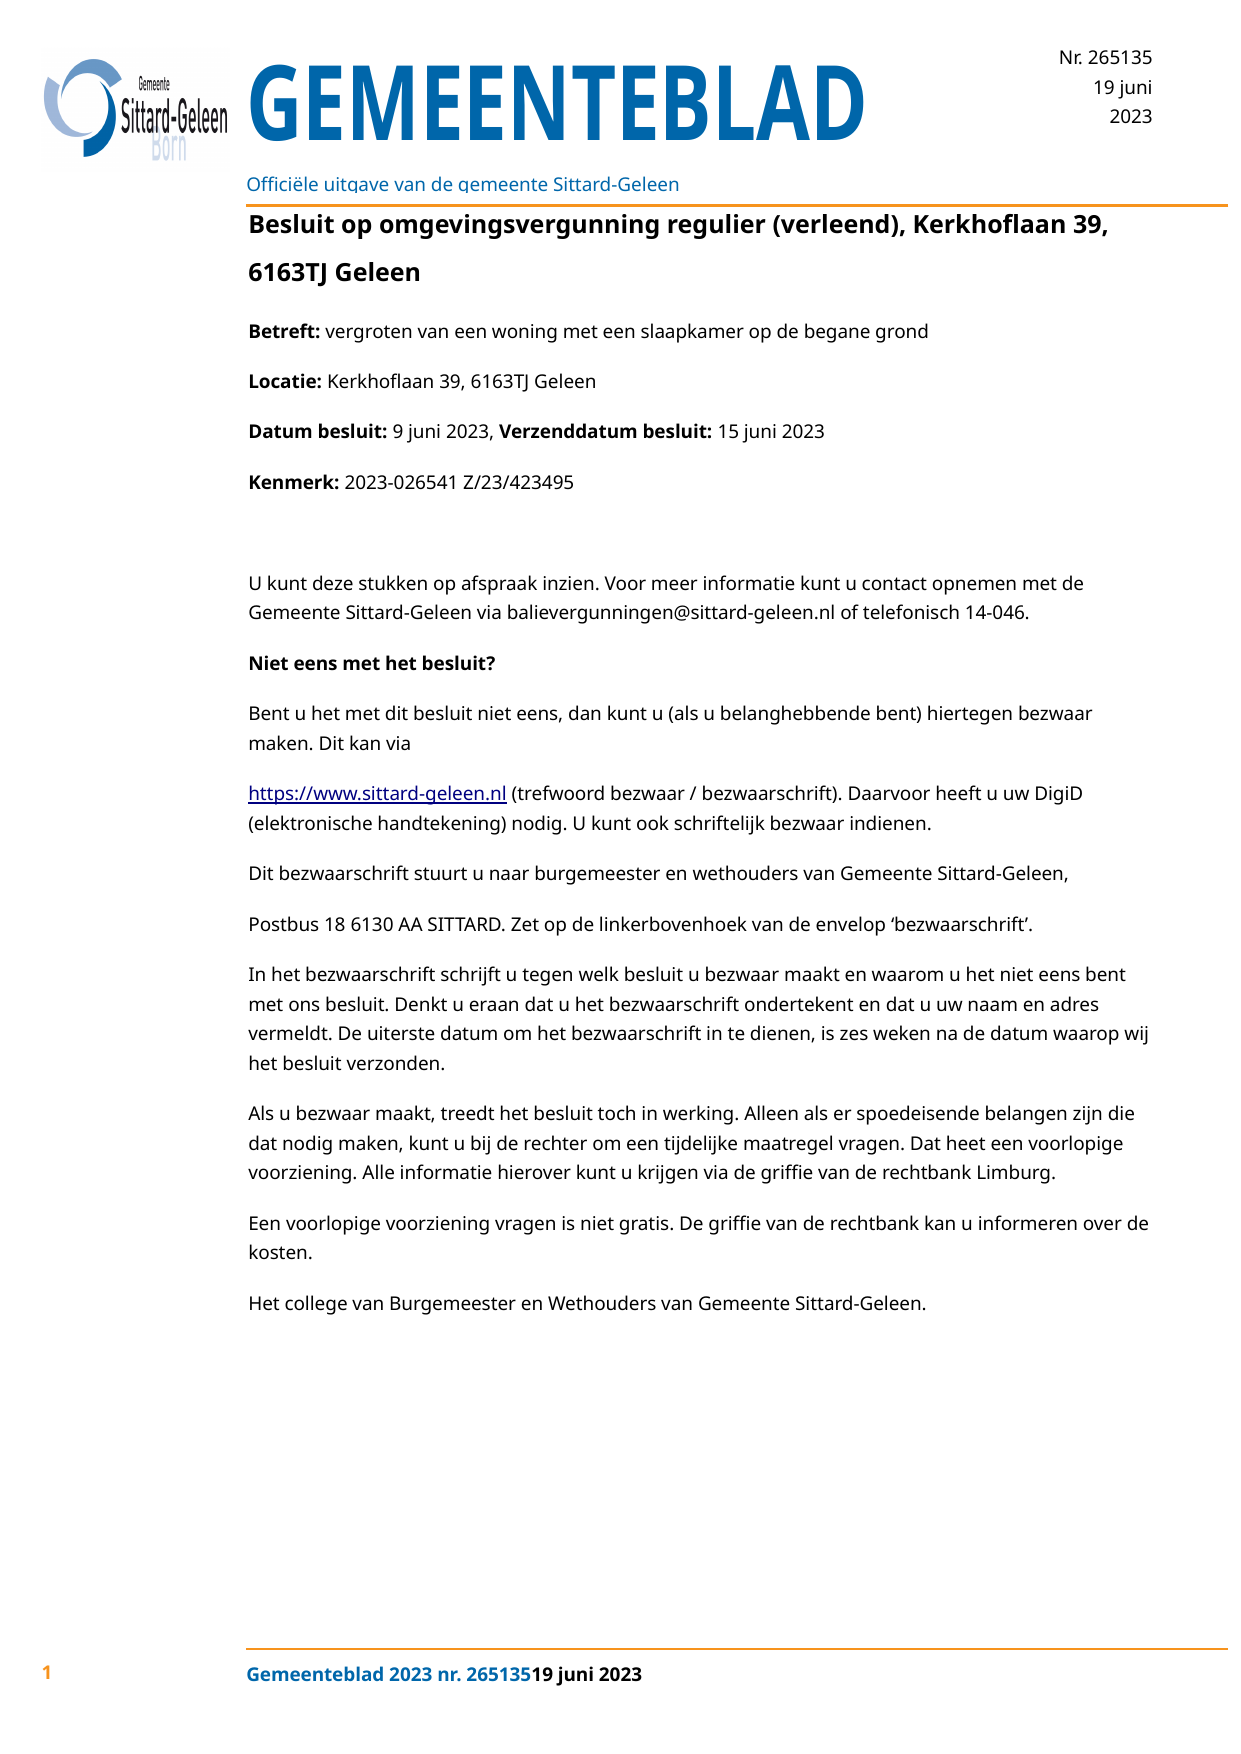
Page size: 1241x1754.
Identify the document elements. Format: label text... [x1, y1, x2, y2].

text https://www.sittard-geleen.nl (trefwoord bezwaar / bezwaarschrift). Daarvoor heeft u uw DigiD (elektronische handtekening) nodig. U kunt ook schriftelijk bezwaar indienen. [248, 780, 1152, 836]
text Niet eens met het besluit? [248, 650, 1152, 676]
text Postbus 18 6130 AA SITTARD. Zet op de linkerbovenhoek van de envelop ‘bezwaarschrift’. [248, 911, 1152, 937]
text Betreft: vergroten van een woning met een slaapkamer op de begane grond [248, 318, 1152, 344]
text Als u bezwaar maakt, treedt het besluit toch in werking. Alleen als er spoedeisende belangen zijn die dat nodig maken, kunt u bij de rechter om een tijdelijke maatregel vragen. Dat heet een voorlopige voorziening. Alle informatie hierover kunt u krijgen via de griffie van de rechtbank Limburg. [248, 1100, 1152, 1185]
text Kenmerk: 2023-026541 Z/23/423495 [248, 469, 1152, 495]
text Bent u het met dit besluit niet eens, dan kunt u (als u belanghebbende bent) hiertegen bezwaar maken. Dit kan via [248, 700, 1152, 756]
text U kunt deze stukken op afspraak inzien. Voor meer informatie kunt u contact opnemen met de Gemeente Sittard-Geleen via balievergunningen@sittard-geleen.nl of telefonisch 14-046. [248, 570, 1152, 625]
text Het college van Burgemeester en Wethouders van Gemeente Sittard-Geleen. [248, 1290, 1152, 1316]
text Dit bezwaarschrift stuurt u naar burgemeester en wethouders van Gemeente Sittard-Geleen, [248, 860, 1152, 886]
text Locatie: Kerkhoflaan 39, 6163TJ Geleen [248, 368, 1152, 394]
text Besluit op omgevingsvergunning regulier (verleend), Kerkhoflaan 39, 6163TJ Geleen [248, 207, 1152, 288]
text Een voorlopige voorziening vragen is niet gratis. De griffie van de rechtbank kan u informeren over de kosten. [248, 1210, 1152, 1265]
text In het bezwaarschrift schrijft u tegen welk besluit u bezwaar maakt en waarom u het niet eens bent met ons besluit. Denkt u eraan dat u het bezwaarschrift ondertekent en dat u uw naam en adres vermeldt. De uiterste datum om het bezwaarschrift in te dienen, is zes weken na de datum waarop wij het besluit verzonden. [248, 961, 1152, 1076]
text Datum besluit: 9 juni 2023, Verzenddatum besluit: 15 juni 2023 [248, 419, 1152, 444]
picture [41, 47, 231, 172]
